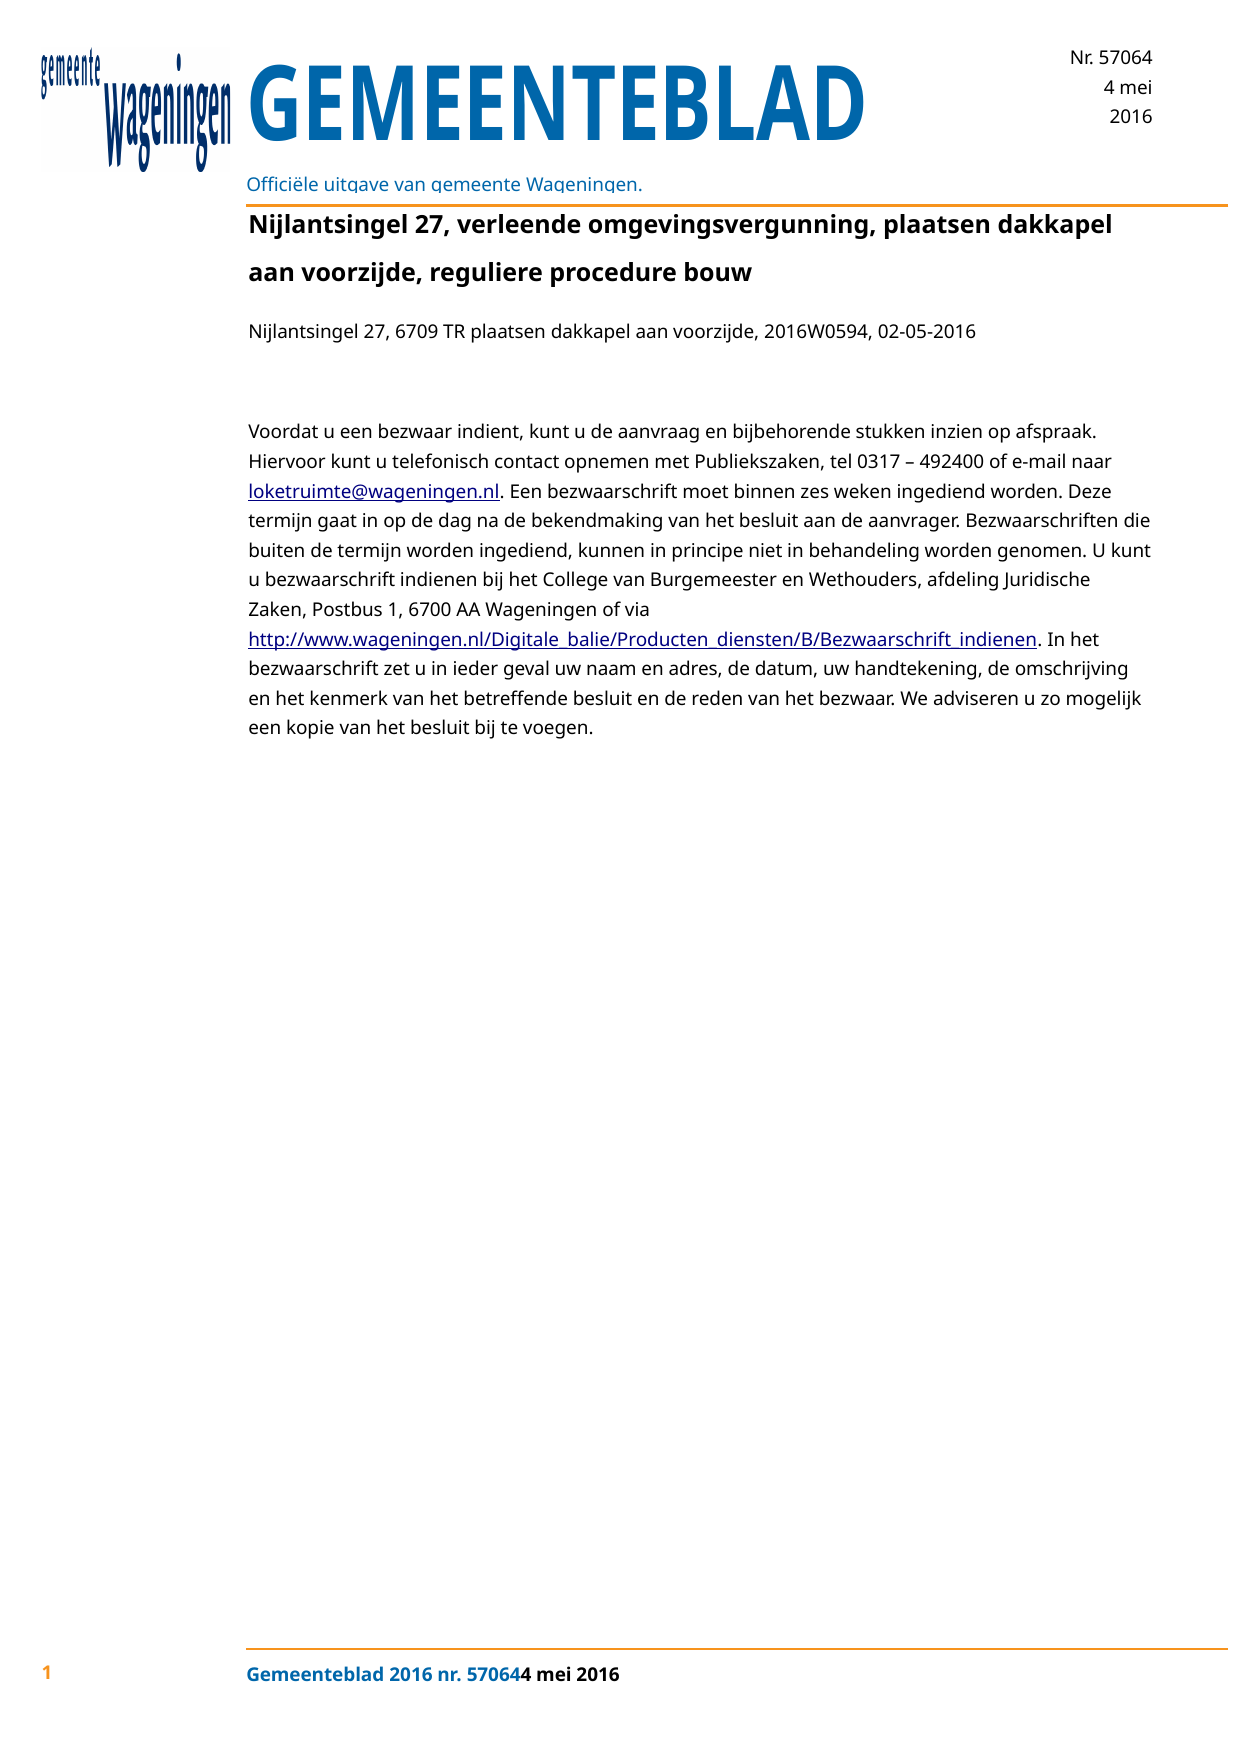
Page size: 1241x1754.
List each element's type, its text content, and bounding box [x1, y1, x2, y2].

text Nijlantsingel 27, verleende omgevingsvergunning, plaatsen dakkapel aan voorzijde, reguliere procedure bouw [248, 207, 1152, 288]
text Voordat u een bezwaar indient, kunt u de aanvraag en bijbehorende stukken inzien op afspraak. Hiervoor kunt u telefonisch contact opnemen met Publiekszaken, tel 0317 – 492400 of e-mail naar loketruimte@wageningen.nl. Een bezwaarschrift moet binnen zes weken ingediend worden. Deze termijn gaat in op de dag na de bekendmaking van het besluit aan de aanvrager. Bezwaarschriften die buiten de termijn worden ingediend, kunnen in principe niet in behandeling worden genomen. U kunt u bezwaarschrift indienen bij het College van Burgemeester en Wethouders, afdeling Juridische Zaken, Postbus 1, 6700 AA Wageningen of via http://www.wageningen.nl/Digitale_balie/Producten_diensten/B/Bezwaarschrift_indienen. In het bezwaarschrift zet u in ieder geval uw naam en adres, de datum, uw handtekening, de omschrijving en het kenmerk van het betreffende besluit en de reden van het bezwaar. We adviseren u zo mogelijk een kopie van het besluit bij te voegen. [248, 419, 1152, 740]
picture [41, 47, 231, 172]
text Nijlantsingel 27, 6709 TR plaatsen dakkapel aan voorzijde, 2016W0594, 02-05-2016 [248, 318, 1152, 344]
